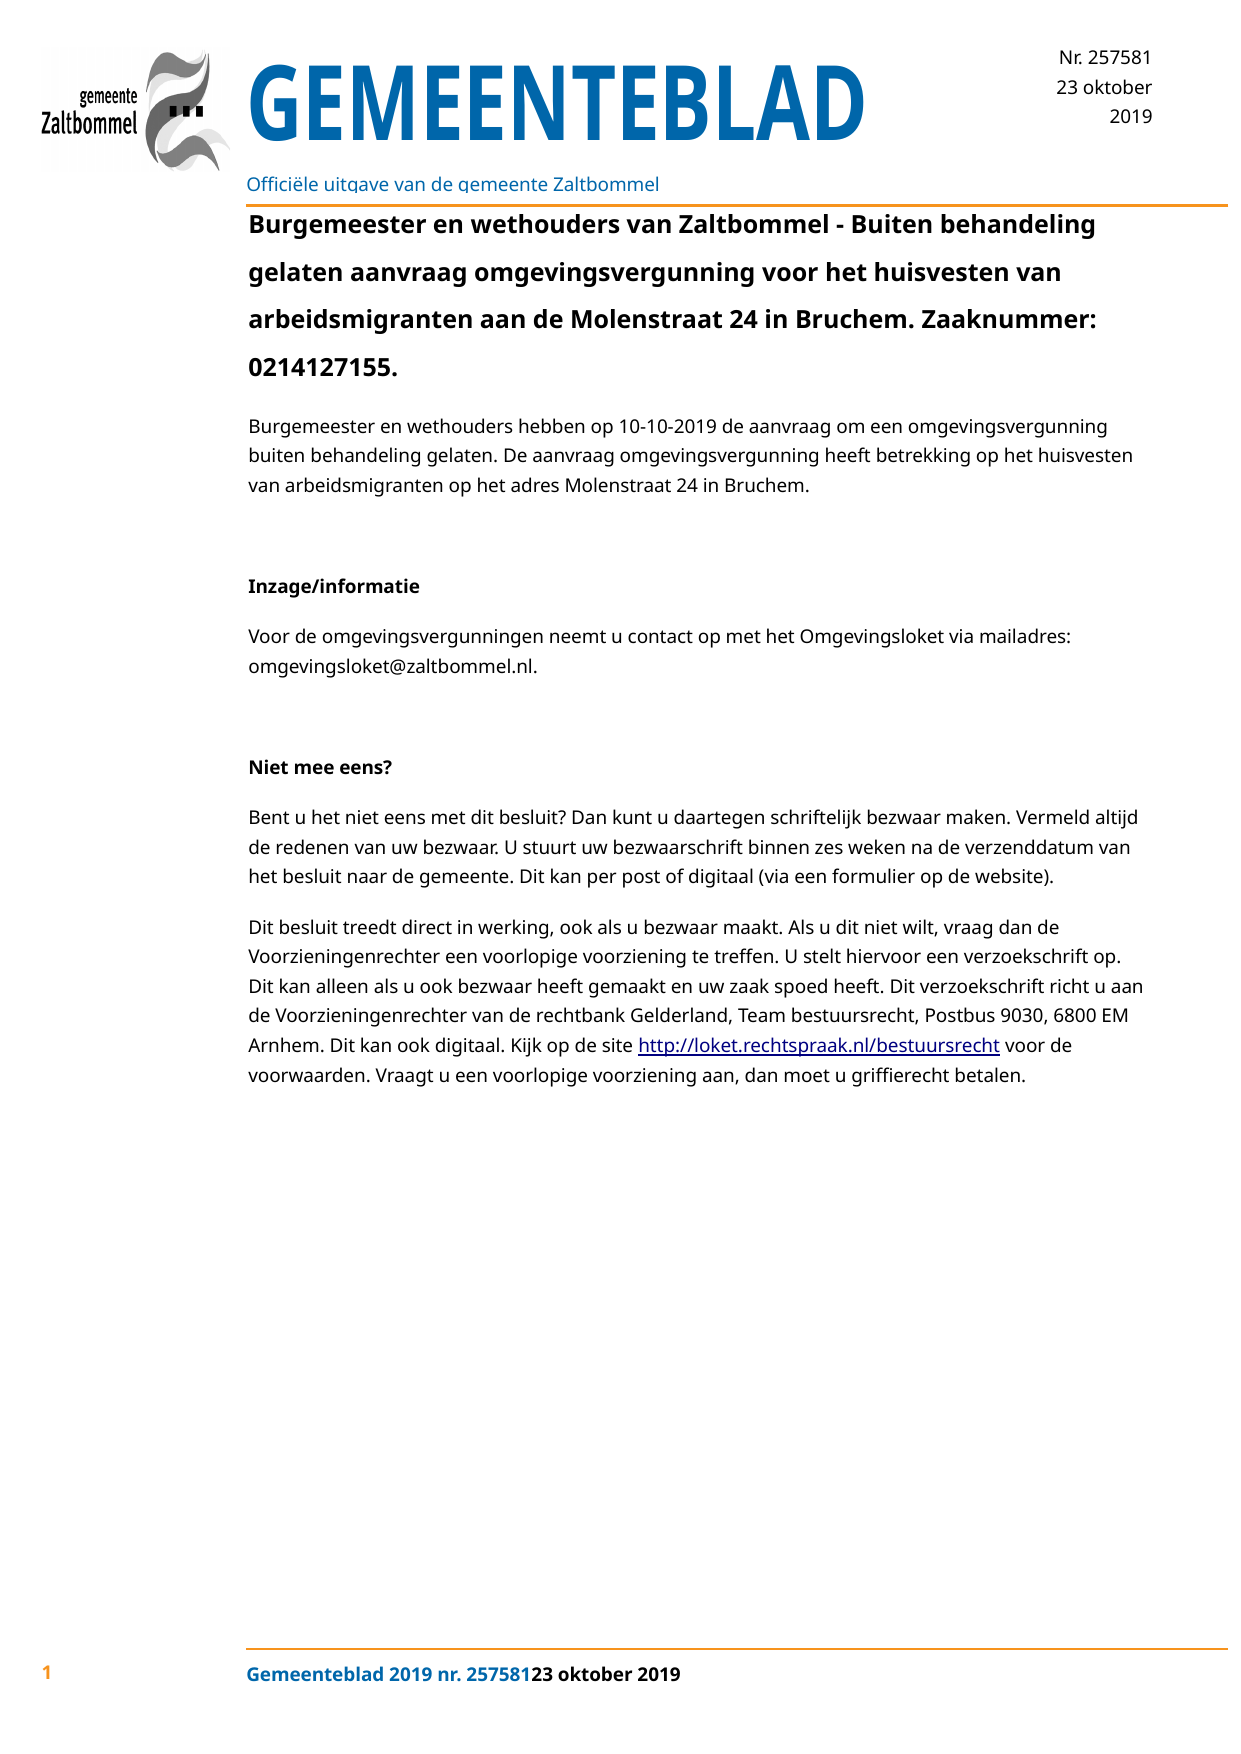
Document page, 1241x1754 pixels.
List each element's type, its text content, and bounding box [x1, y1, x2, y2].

text Voor de omgevingsvergunningen neemt u contact op met het Omgevingsloket via mailadres: omgevingsloket@zaltbommel.nl. [248, 623, 1152, 679]
text Inzage/informatie [248, 573, 1152, 599]
text Burgemeester en wethouders van Zaltbommel - Buiten behandeling gelaten aanvraag omgevingsvergunning voor het huisvesten van arbeidsmigranten aan de Molenstraat 24 in Bruchem. Zaaknummer: 0214127155. [248, 207, 1152, 384]
text Niet mee eens? [248, 754, 1152, 780]
text Dit besluit treedt direct in werking, ook als u bezwaar maakt. Als u dit niet wilt, vraag dan de Voorzieningenrechter een voorlopige voorziening te treffen. U stelt hiervoor een verzoekschrift op. Dit kan alleen als u ook bezwaar heeft gemaakt en uw zaak spoed heeft. Dit verzoekschrift richt u aan de Voorzieningenrechter van de rechtbank Gelderland, Team bestuursrecht, Postbus 9030, 6800 EM Arnhem. Dit kan ook digitaal. Kijk op de site http://loket.rechtspraak.nl/bestuursrecht voor de voorwaarden. Vraagt u een voorlopige voorziening aan, dan moet u griffierecht betalen. [248, 914, 1152, 1088]
text Burgemeester en wethouders hebben op 10-10-2019 de aanvraag om een omgevingsvergunning buiten behandeling gelaten. De aanvraag omgevingsvergunning heeft betrekking op het huisvesten van arbeidsmigranten op het adres Molenstraat 24 in Bruchem. [248, 413, 1152, 498]
text Bent u het niet eens met dit besluit? Dan kunt u daartegen schriftelijk bezwaar maken. Vermeld altijd de redenen van uw bezwaar. U stuurt uw bezwaarschrift binnen zes weken na de verzenddatum van het besluit naar de gemeente. Dit kan per post of digitaal (via een formulier op de website). [248, 804, 1152, 889]
picture [41, 47, 231, 172]
